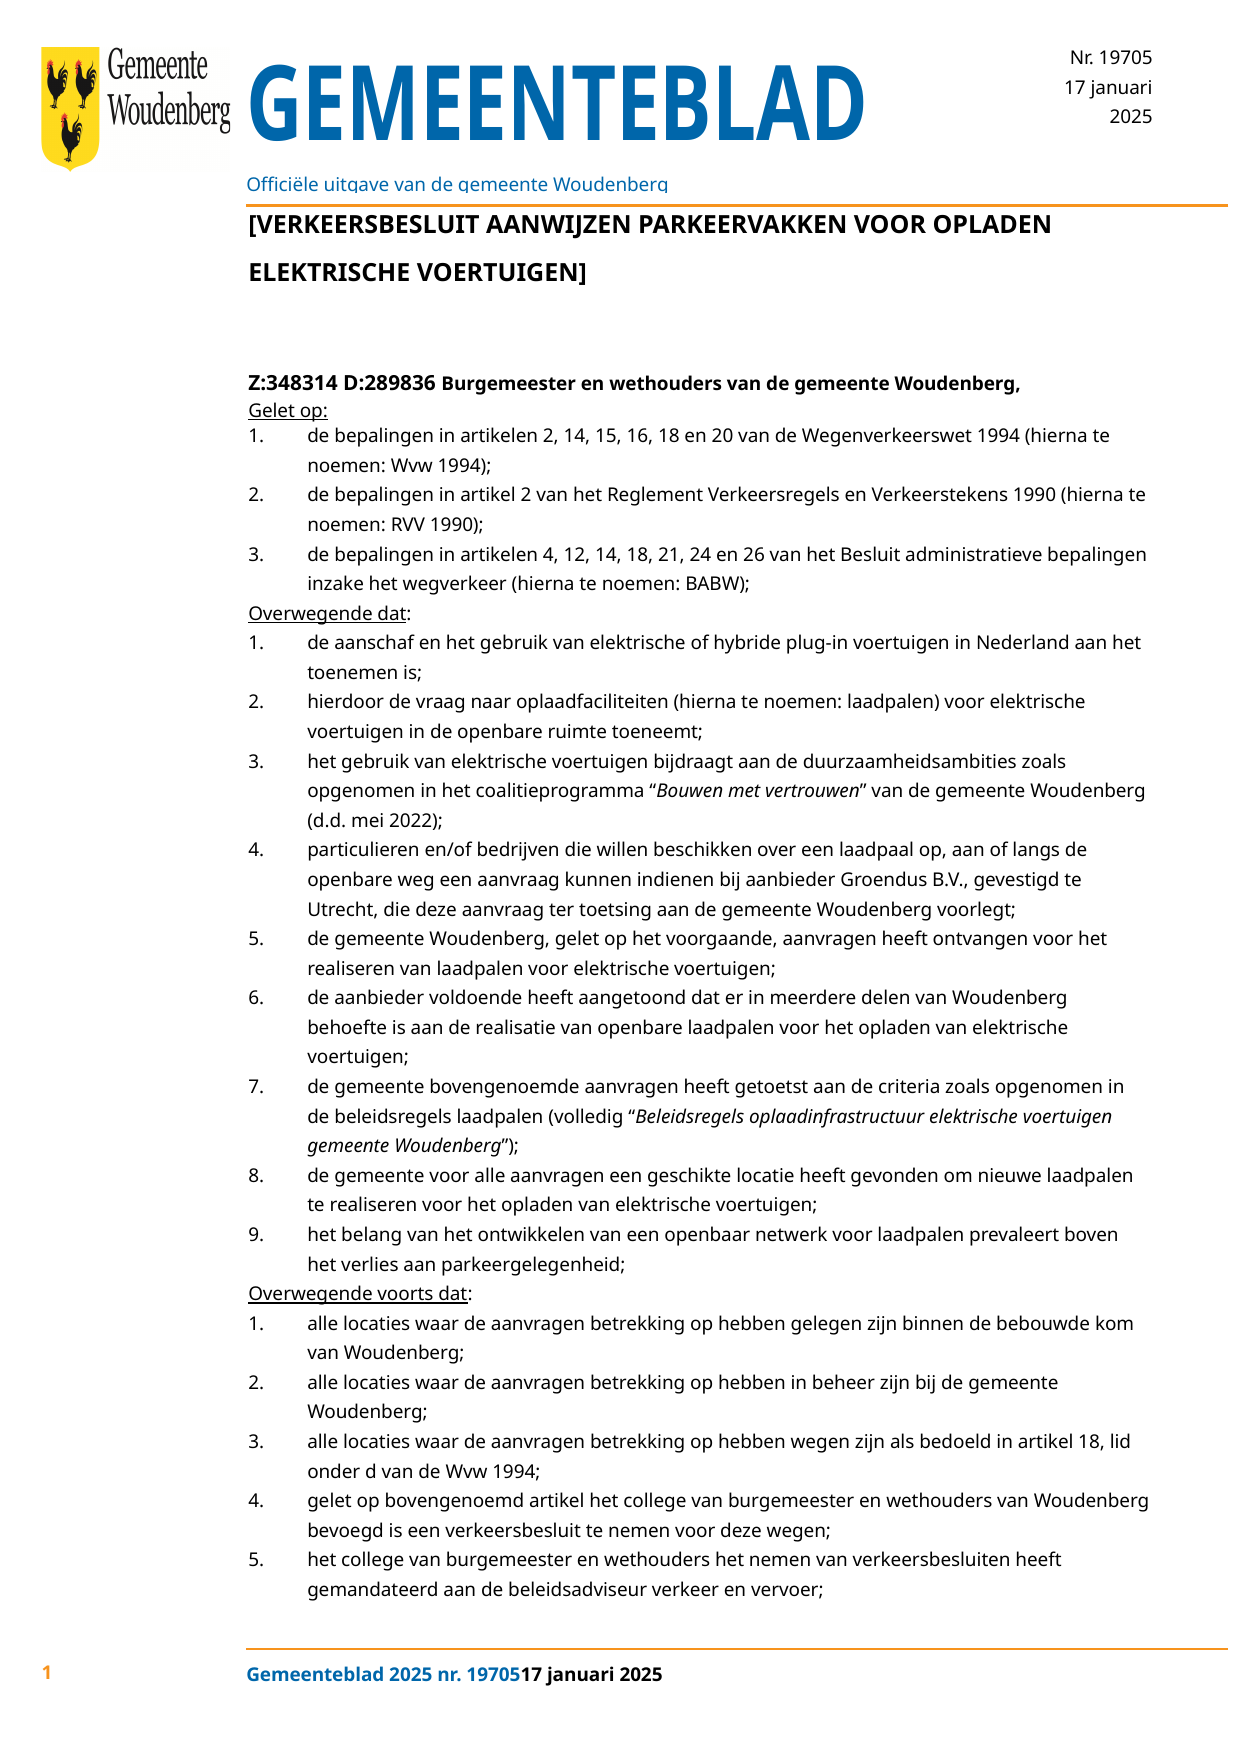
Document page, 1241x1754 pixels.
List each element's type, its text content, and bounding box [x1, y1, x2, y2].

list de bepalingen in artikelen 4, 12, 14, 18, 21, 24 en 26 van het Besluit administratieve bepalingen inzake het wegverkeer (hierna te noemen: BABW); [248, 541, 1152, 596]
list de aanschaf en het gebruik van elektrische of hybride plug-in voertuigen in Nederland aan het toenemen is; [248, 629, 1152, 685]
list alle locaties waar de aanvragen betrekking op hebben wegen zijn als bedoeld in artikel 18, lid onder d van de Wvw 1994; [248, 1428, 1152, 1484]
list hierdoor de vraag naar oplaadfaciliteiten (hierna te noemen: laadpalen) voor elektrische voertuigen in de openbare ruimte toeneemt; [248, 689, 1152, 744]
text Overwegende voorts dat: [248, 1280, 1152, 1306]
list de gemeente Woudenberg, gelet op het voorgaande, aanvragen heeft ontvangen voor het realiseren van laadpalen voor elektrische voertuigen; [248, 925, 1152, 981]
list gelet op bovengenoemd artikel het college van burgemeester en wethouders van Woudenberg bevoegd is een verkeersbesluit te nemen voor deze wegen; [248, 1487, 1152, 1543]
list de bepalingen in artikel 2 van het Reglement Verkeersregels en Verkeerstekens 1990 (hierna te noemen: RVV 1990); [248, 482, 1152, 537]
list het gebruik van elektrische voertuigen bijdraagt aan de duurzaamheidsambities zoals opgenomen in het coalitieprogramma “Bouwen met vertrouwen” van de gemeente Woudenberg (d.d. mei 2022); [248, 748, 1152, 833]
list alle locaties waar de aanvragen betrekking op hebben gelegen zijn binnen de bebouwde kom van Woudenberg; [248, 1310, 1152, 1365]
list de bepalingen in artikelen 2, 14, 15, 16, 18 en 20 van de Wegenverkeerswet 1994 (hierna te noemen: Wvw 1994); [248, 422, 1152, 478]
list de gemeente bovengenoemde aanvragen heeft getoetst aan de criteria zoals opgenomen in de beleidsregels laadpalen (volledig “Beleidsregels oplaadinfrastructuur elektrische voertuigen gemeente Woudenberg”); [248, 1073, 1152, 1158]
text Z:348314 D:289836 Burgemeester en wethouders van de gemeente Woudenberg, [248, 368, 1152, 397]
list de gemeente voor alle aanvragen een geschikte locatie heeft gevonden om nieuwe laadpalen te realiseren voor het opladen van elektrische voertuigen; [248, 1162, 1152, 1217]
picture [41, 47, 231, 172]
list particulieren en/of bedrijven die willen beschikken over een laadpaal op, aan of langs de openbare weg een aanvraag kunnen indienen bij aanbieder Groendus B.V., gevestigd te Utrecht, die deze aanvraag ter toetsing aan de gemeente Woudenberg voorlegt; [248, 837, 1152, 922]
list het college van burgemeester en wethouders het nemen van verkeersbesluiten heeft gemandateerd aan de beleidsadviseur verkeer en vervoer; [248, 1547, 1152, 1602]
list het belang van het ontwikkelen van een openbaar netwerk voor laadpalen prevaleert boven het verlies aan parkeergelegenheid; [248, 1221, 1152, 1277]
text Overwegende dat: [248, 600, 1152, 626]
list de aanbieder voldoende heeft aangetoond dat er in meerdere delen van Woudenberg behoefte is aan de realisatie van openbare laadpalen voor het opladen van elektrische voertuigen; [248, 984, 1152, 1069]
text [VERKEERSBESLUIT AANWIJZEN PARKEERVAKKEN VOOR OPLADEN ELEKTRISCHE VOERTUIGEN] [248, 207, 1152, 288]
list alle locaties waar de aanvragen betrekking op hebben in beheer zijn bij de gemeente Woudenberg; [248, 1369, 1152, 1424]
text Gelet op: [248, 397, 1152, 422]
